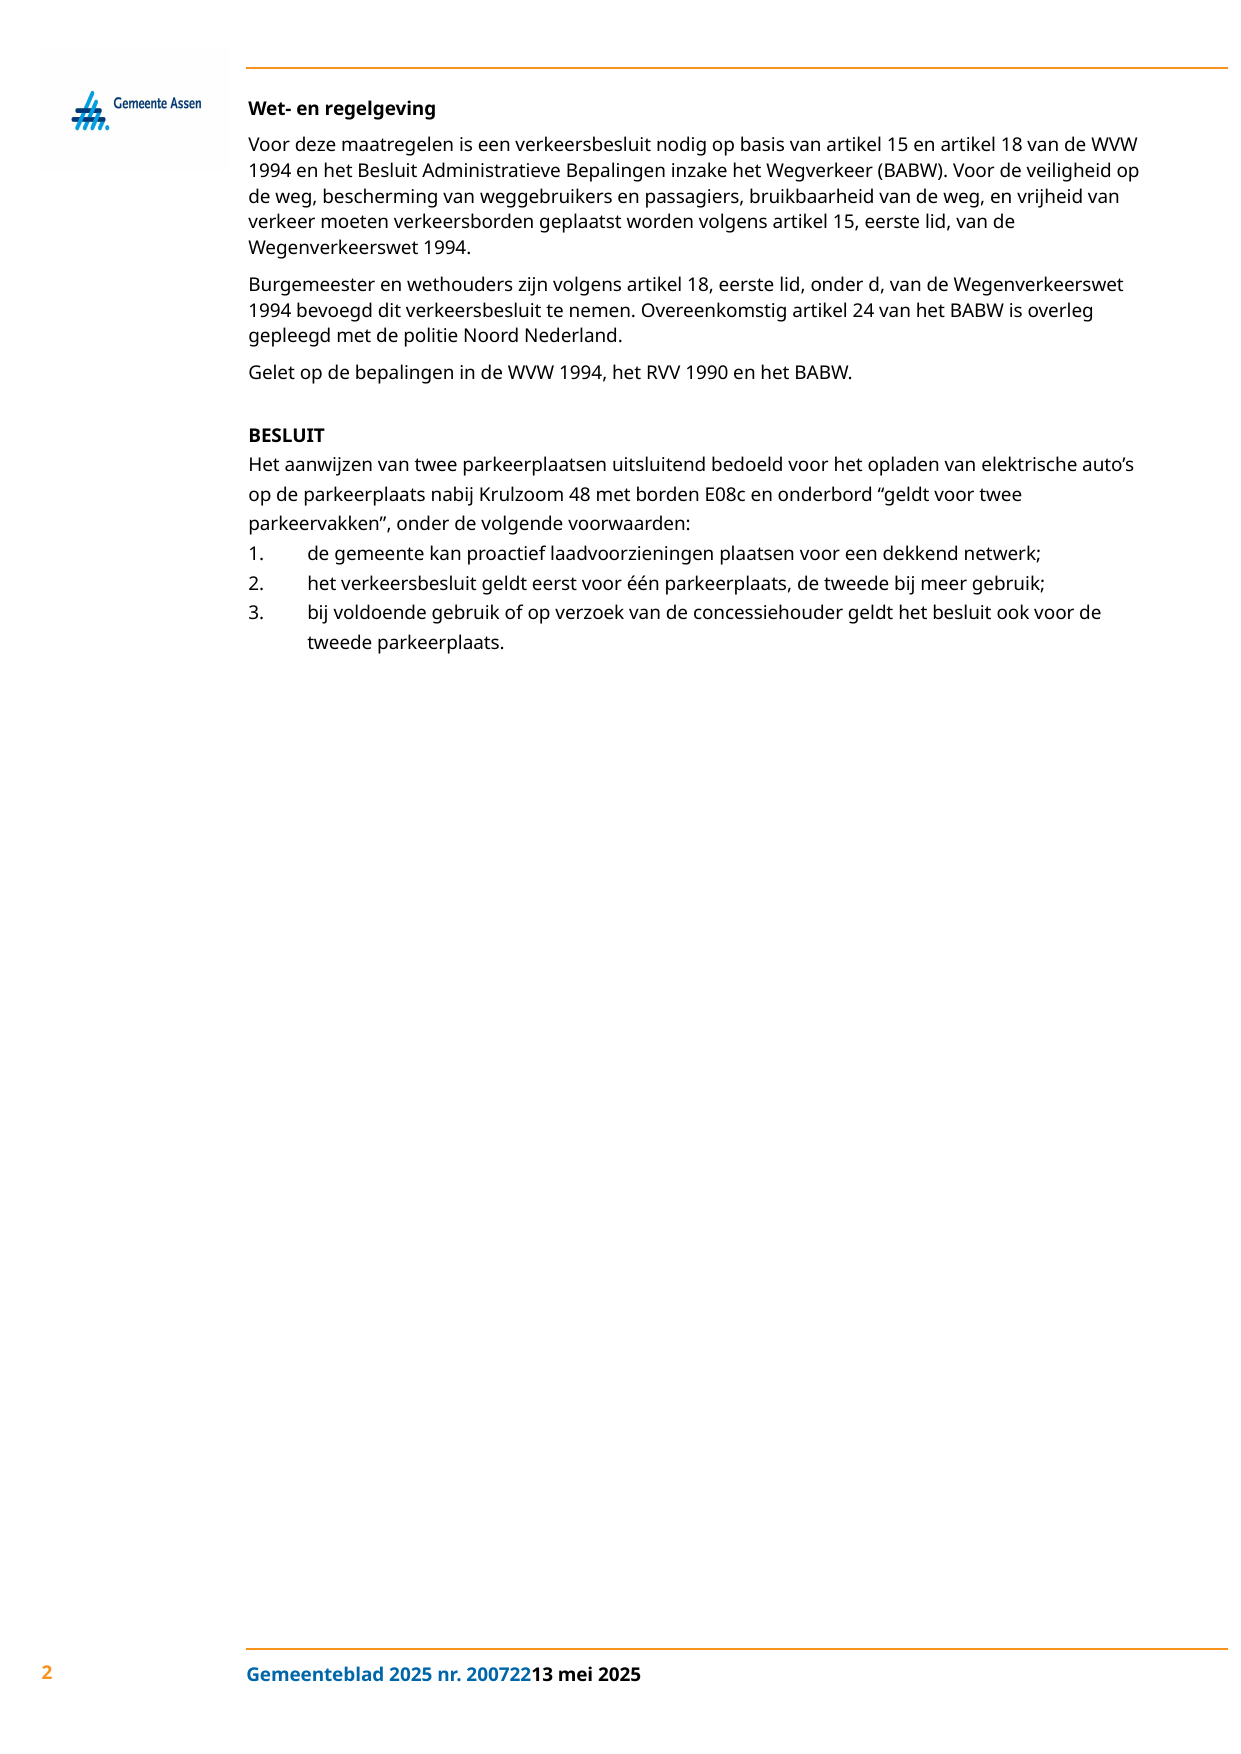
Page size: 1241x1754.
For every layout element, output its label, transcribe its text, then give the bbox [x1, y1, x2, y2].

text Het aanwijzen van twee parkeerplaatsen uitsluitend bedoeld voor het opladen van elektrische auto’s op de parkeerplaats nabij Krulzoom 48 met borden E08c en onderbord “geldt voor twee parkeervakken”, onder de volgende voorwaarden: [248, 451, 1152, 536]
picture [41, 47, 231, 172]
list het verkeersbesluit geldt eerst voor één parkeerplaats, de tweede bij meer gebruik; [248, 570, 1152, 596]
text BESLUIT [248, 422, 1152, 448]
text Voor deze maatregelen is een verkeersbesluit nodig op basis van artikel 15 en artikel 18 van de WVW 1994 en het Besluit Administratieve Bepalingen inzake het Wegverkeer (BABW). Voor de veiligheid op de weg, bescherming van weggebruikers en passagiers, bruikbaarheid van de weg, en vrijheid van verkeer moeten verkeersborden geplaatst worden volgens artikel 15, eerste lid, van de Wegenverkeerswet 1994. [248, 131, 1152, 260]
text Wet- en regelgeving [248, 95, 1152, 121]
list de gemeente kan proactief laadvoorzieningen plaatsen voor een dekkend netwerk; [248, 540, 1152, 566]
text Burgemeester en wethouders zijn volgens artikel 18, eerste lid, onder d, van de Wegenverkeerswet 1994 bevoegd dit verkeersbesluit te nemen. Overeenkomstig artikel 24 van het BABW is overleg gepleegd met de politie Noord Nederland. [248, 271, 1152, 348]
text Gelet op de bepalingen in de WVW 1994, het RVV 1990 en het BABW. [248, 359, 1152, 385]
list bij voldoende gebruik of op verzoek van de concessiehouder geldt het besluit ook voor de tweede parkeerplaats. [248, 599, 1152, 655]
